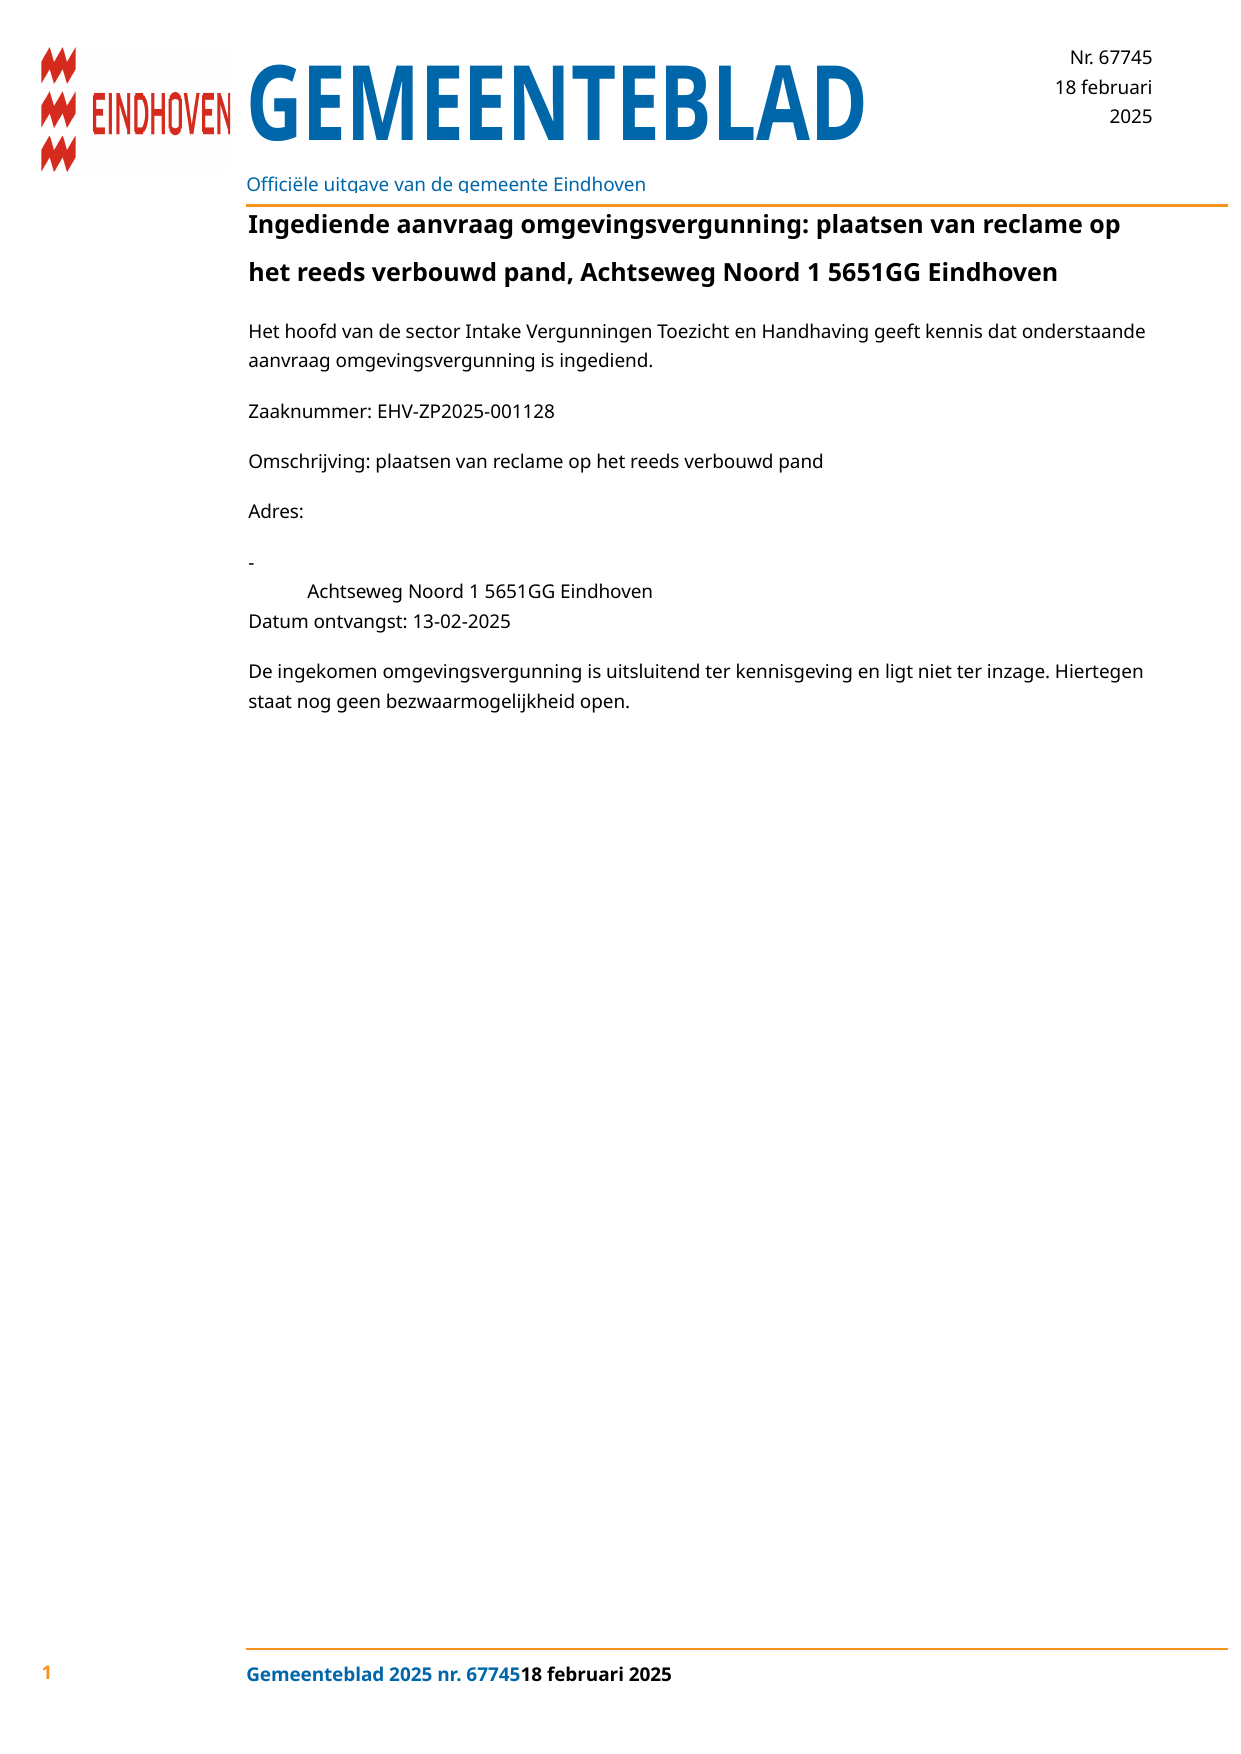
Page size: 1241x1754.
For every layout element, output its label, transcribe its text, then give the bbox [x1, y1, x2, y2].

text De ingekomen omgevingsvergunning is uitsluitend ter kennisgeving en ligt niet ter inzage. Hiertegen staat nog geen bezwaarmogelijkheid open. [248, 659, 1152, 714]
picture [41, 47, 231, 172]
text Het hoofd van de sector Intake Vergunningen Toezicht en Handhaving geeft kennis dat onderstaande aanvraag omgevingsvergunning is ingediend. [248, 318, 1152, 373]
list Achtseweg Noord 1 5651GG Eindhoven [248, 579, 1152, 604]
text Omschrijving: plaatsen van reclame op het reeds verbouwd pand [248, 448, 1152, 474]
text Ingediende aanvraag omgevingsvergunning: plaatsen van reclame op het reeds verbouwd pand, Achtseweg Noord 1 5651GG Eindhoven [248, 207, 1152, 288]
text Adres: [248, 499, 1152, 524]
text Zaaknummer: EHV-ZP2025-001128 [248, 398, 1152, 424]
text Datum ontvangst: 13-02-2025 [248, 608, 1152, 634]
